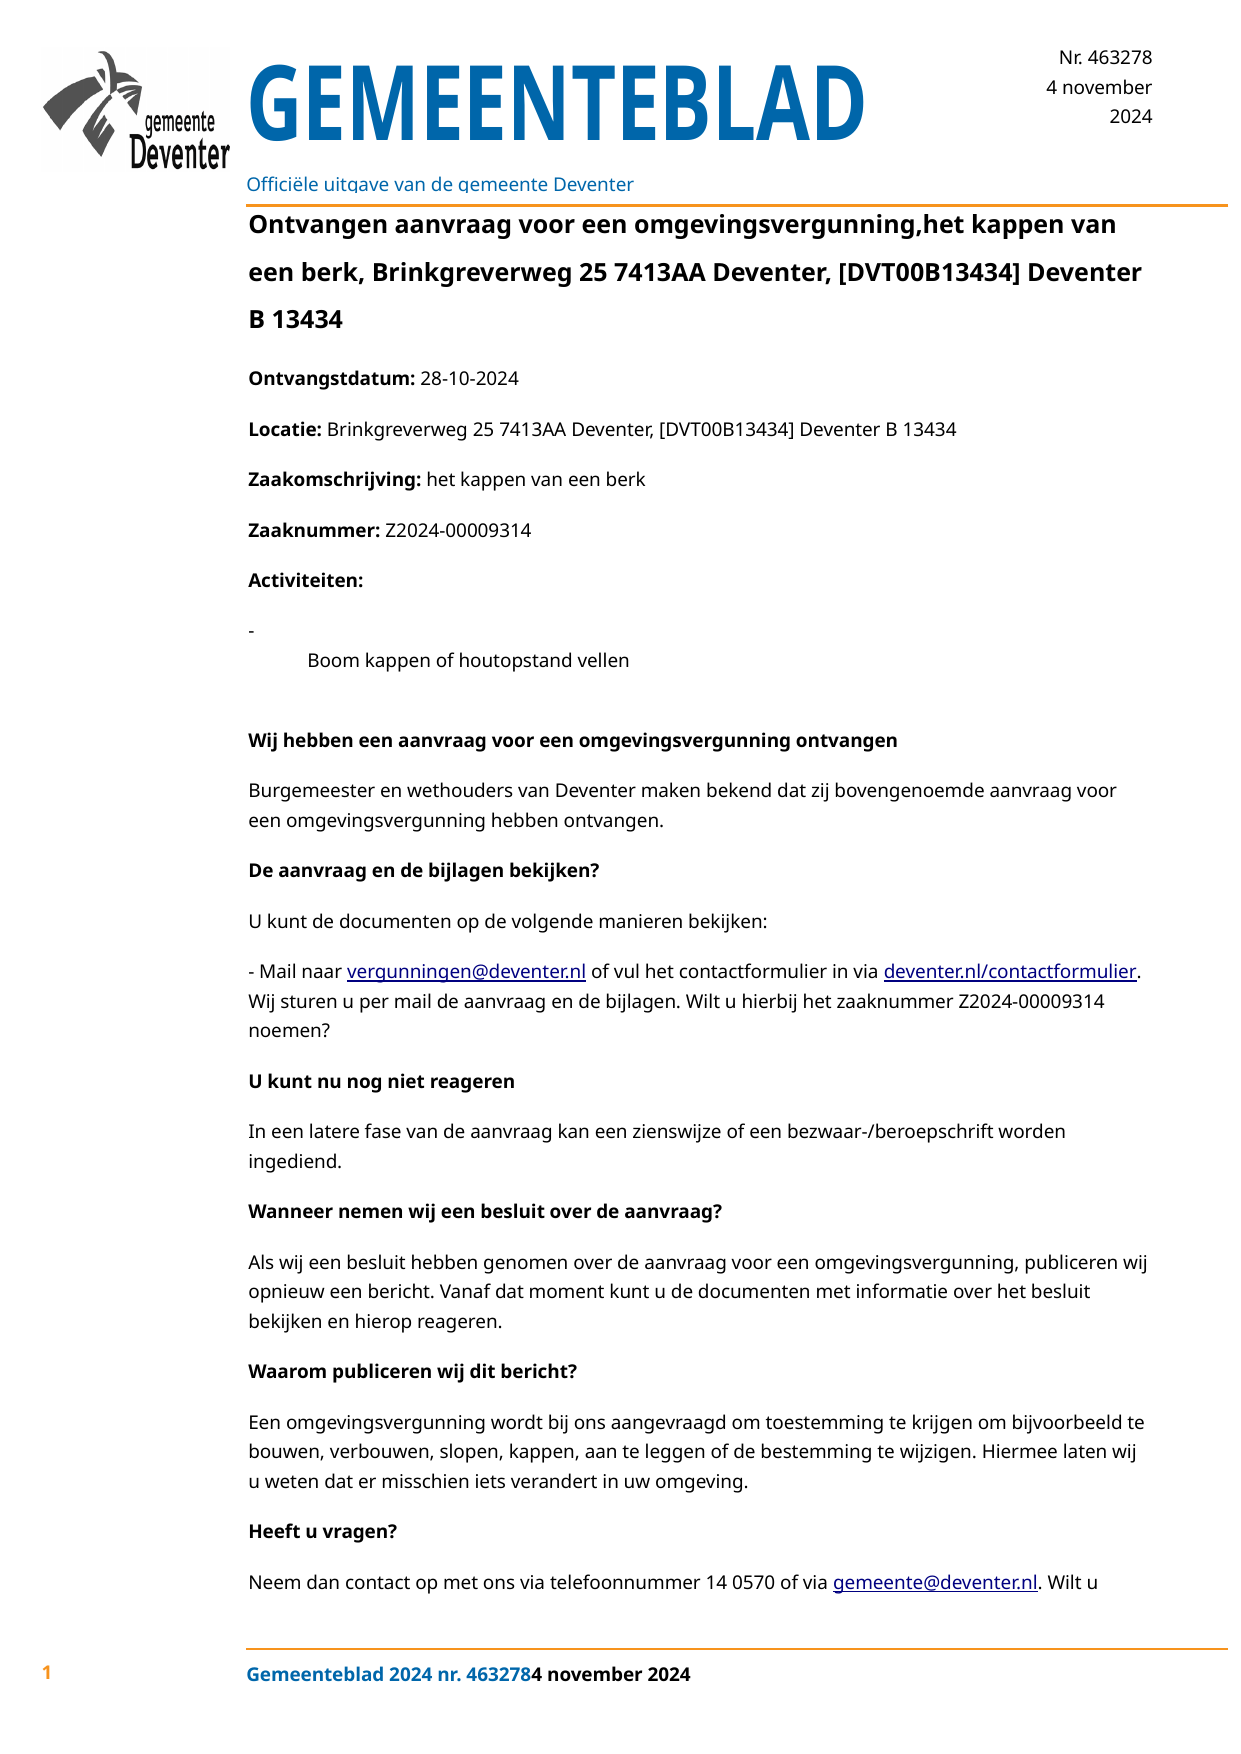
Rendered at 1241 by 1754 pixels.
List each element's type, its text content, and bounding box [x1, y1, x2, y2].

picture [41, 47, 231, 172]
text Burgemeester en wethouders van Deventer maken bekend dat zij bovengenoemde aanvraag voor een omgevingsvergunning hebben ontvangen. [248, 778, 1152, 833]
text Als wij een besluit hebben genomen over de aanvraag voor een omgevingsvergunning, publiceren wij opnieuw een bericht. Vanaf dat moment kunt u de documenten met informatie over het besluit bekijken en hierop reageren. [248, 1249, 1152, 1334]
text U kunt de documenten op de volgende manieren bekijken: [248, 908, 1152, 934]
text Heeft u vragen? [248, 1518, 1152, 1544]
text In een latere fase van de aanvraag kan een zienswijze of een bezwaar-/beroepschrift worden ingediend. [248, 1118, 1152, 1174]
text Locatie: Brinkgreverweg 25 7413AA Deventer, [DVT00B13434] Deventer B 13434 [248, 416, 1152, 442]
text Wij hebben een aanvraag voor een omgevingsvergunning ontvangen [248, 727, 1152, 753]
text Een omgevingsvergunning wordt bij ons aangevraagd om toestemming te krijgen om bijvoorbeeld te bouwen, verbouwen, slopen, kappen, aan te leggen of de bestemming te wijzigen. Hiermee laten wij u weten dat er misschien iets verandert in uw omgeving. [248, 1409, 1152, 1494]
text Ontvangen aanvraag voor een omgevingsvergunning,het kappen van een berk, Brinkgreverweg 25 7413AA Deventer, [DVT00B13434] Deventer B 13434 [248, 207, 1152, 336]
text Neem dan contact op met ons via telefoonnummer 14 0570 of via gemeente@deventer.nl. Wilt u [248, 1569, 1152, 1594]
list Boom kappen of houtopstand vellen [248, 647, 1152, 673]
text - Mail naar vergunningen@deventer.nl of vul het contactformulier in via deventer.nl/contactformulier. Wij sturen u per mail de aanvraag en de bijlagen. Wilt u hierbij het zaaknummer Z2024-00009314 noemen? [248, 958, 1152, 1043]
text U kunt nu nog niet reageren [248, 1068, 1152, 1094]
text Ontvangstdatum: 28-10-2024 [248, 366, 1152, 391]
text Wanneer nemen wij een besluit over de aanvraag? [248, 1198, 1152, 1224]
text Waarom publiceren wij dit bericht? [248, 1358, 1152, 1384]
text Zaakomschrijving: het kappen van een berk [248, 466, 1152, 492]
text Activiteiten: [248, 567, 1152, 593]
text De aanvraag en de bijlagen bekijken? [248, 858, 1152, 883]
text Zaaknummer: Z2024-00009314 [248, 517, 1152, 542]
